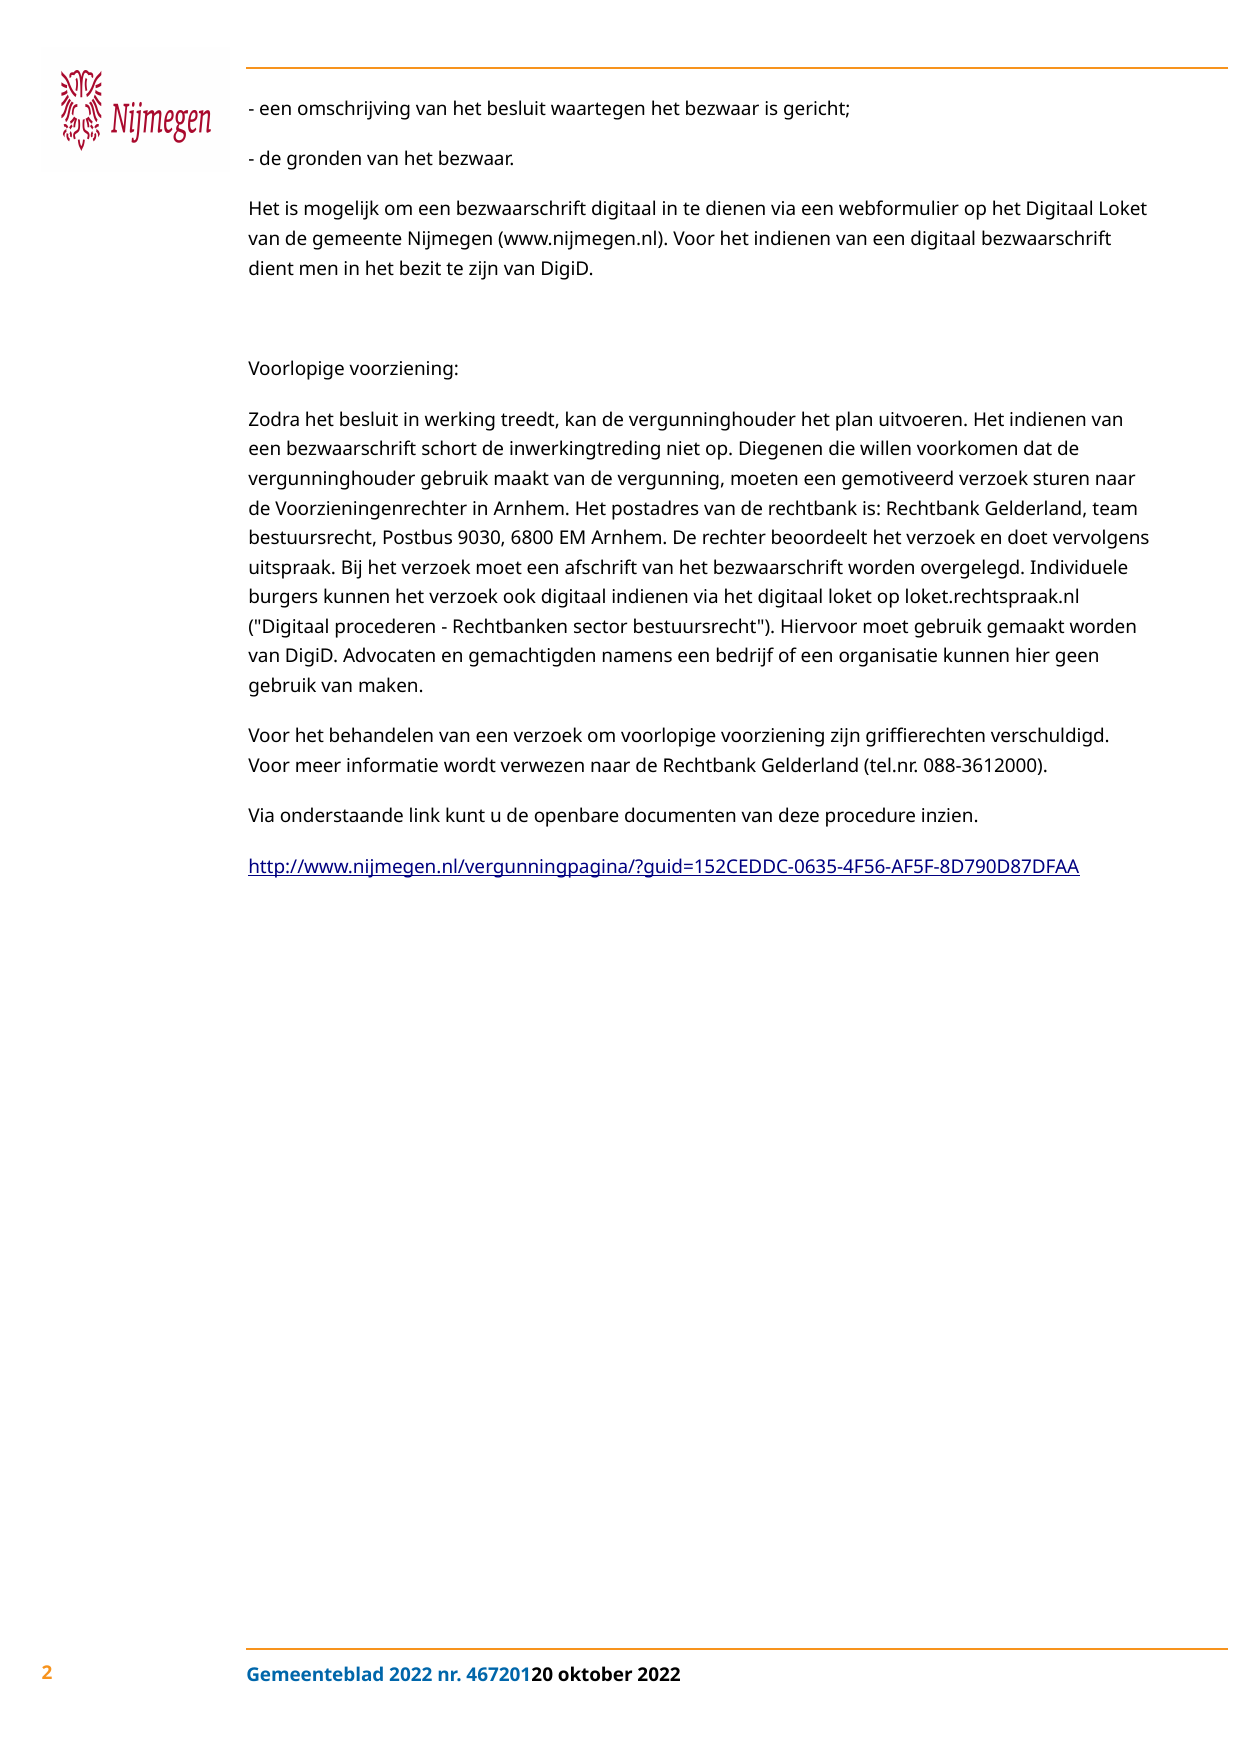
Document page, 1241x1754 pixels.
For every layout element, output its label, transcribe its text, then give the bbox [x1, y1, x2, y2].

text http://www.nijmegen.nl/vergunningpagina/?guid=152CEDDC-0635-4F56-AF5F-8D790D87DFAA [248, 853, 1152, 879]
text Voor het behandelen van een verzoek om voorlopige voorziening zijn griffierechten verschuldigd. Voor meer informatie wordt verwezen naar de Rechtbank Gelderland (tel.nr. 088-3612000). [248, 723, 1152, 778]
text Zodra het besluit in werking treedt, kan de vergunninghouder het plan uitvoeren. Het indienen van een bezwaarschrift schort de inwerkingtreding niet op. Diegenen die willen voorkomen dat de vergunninghouder gebruik maakt van de vergunning, moeten een gemotiveerd verzoek sturen naar de Voorzieningenrechter in Arnhem. Het postadres van de rechtbank is: Rechtbank Gelderland, team bestuursrecht, Postbus 9030, 6800 EM Arnhem. De rechter beoordeelt het verzoek en doet vervolgens uitspraak. Bij het verzoek moet een afschrift van het bezwaarschrift worden overgelegd. Individuele burgers kunnen het verzoek ook digitaal indienen via het digitaal loket op loket.rechtspraak.nl ("Digitaal procederen - Rechtbanken sector bestuursrecht"). Hiervoor moet gebruik gemaakt worden van DigiD. Advocaten en gemachtigden namens een bedrijf of een organisatie kunnen hier geen gebruik van maken. [248, 406, 1152, 698]
picture [41, 47, 231, 172]
text Voorlopige voorziening: [248, 356, 1152, 381]
text Via onderstaande link kunt u de openbare documenten van deze procedure inzien. [248, 803, 1152, 828]
text - een omschrijving van het besluit waartegen het bezwaar is gericht; [248, 95, 1152, 121]
text - de gronden van het bezwaar. [248, 145, 1152, 171]
text Het is mogelijk om een bezwaarschrift digitaal in te dienen via een webformulier op het Digitaal Loket van de gemeente Nijmegen (www.nijmegen.nl). Voor het indienen van een digitaal bezwaarschrift dient men in het bezit te zijn van DigiD. [248, 196, 1152, 281]
